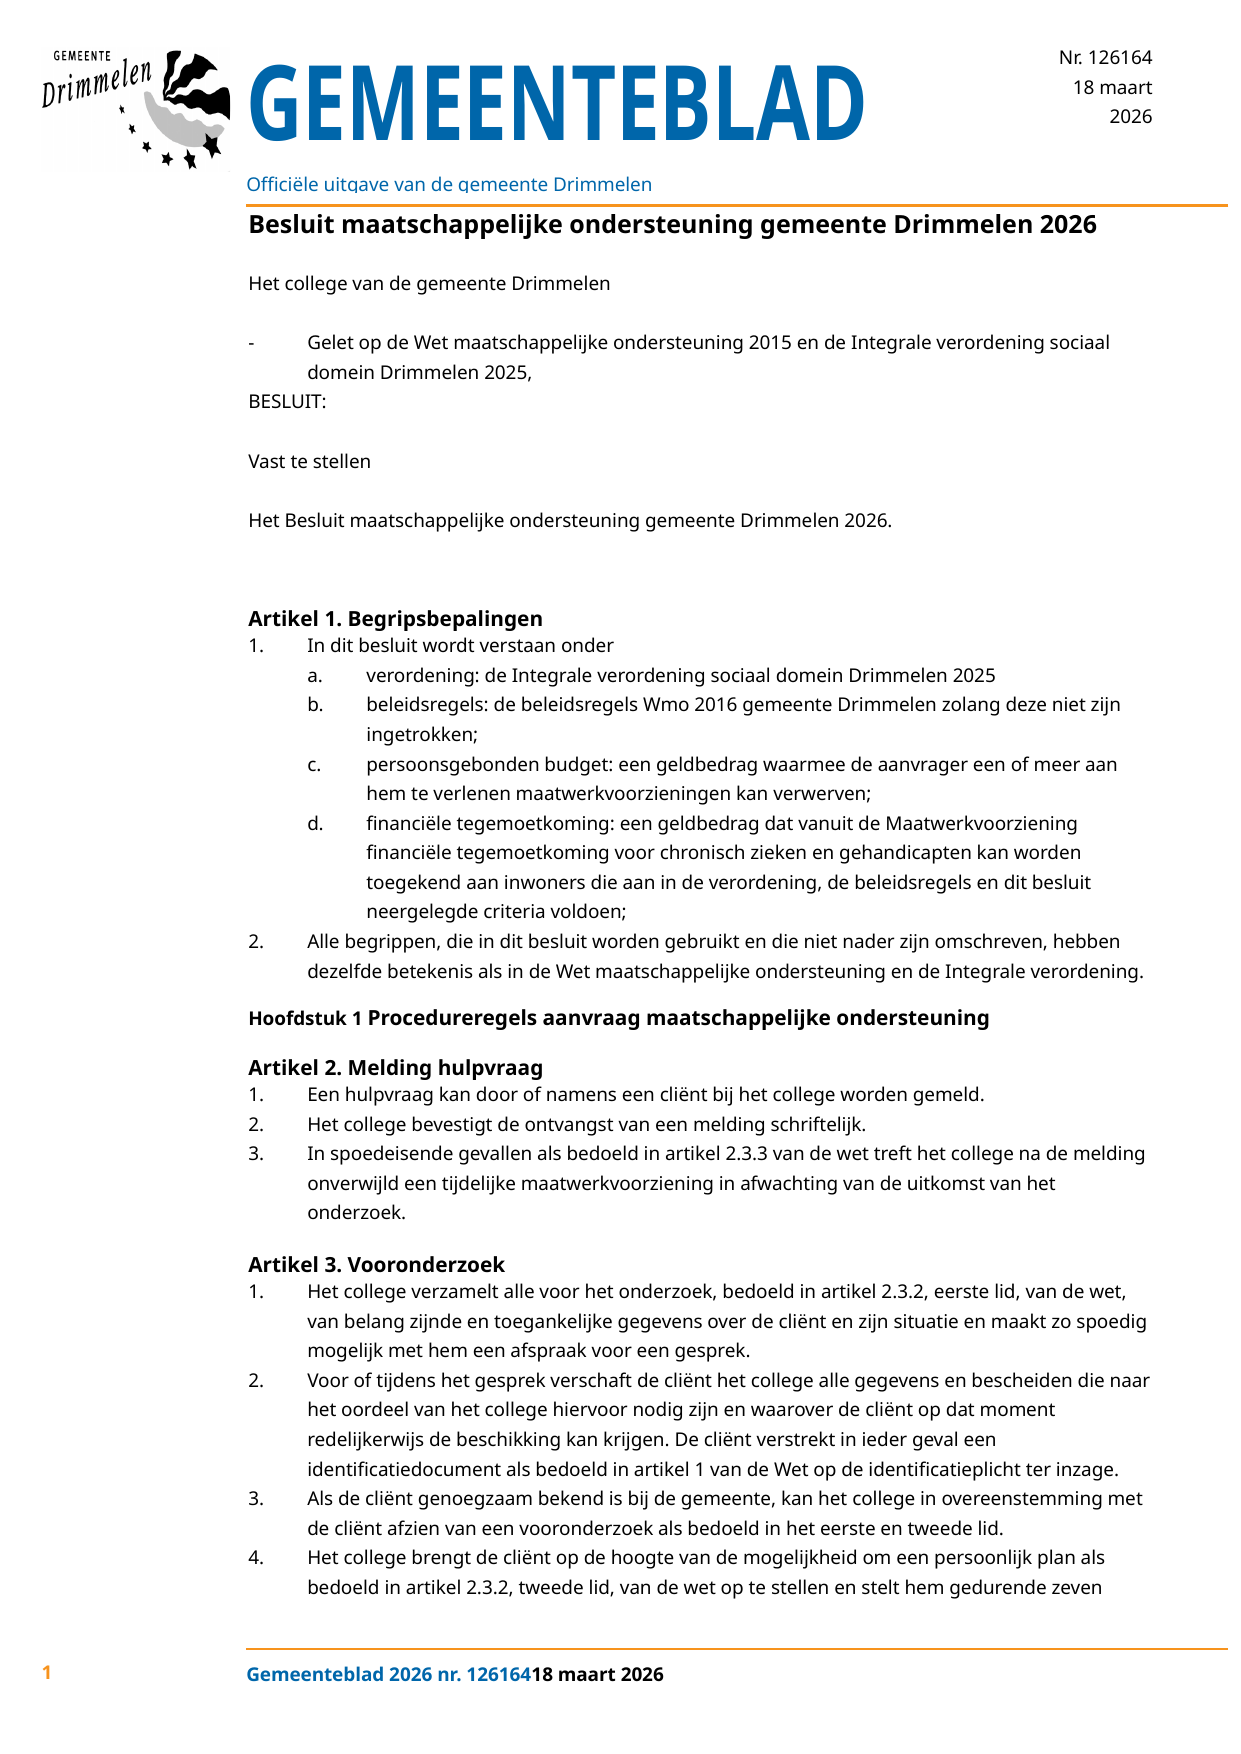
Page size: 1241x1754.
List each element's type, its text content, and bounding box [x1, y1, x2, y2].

text Besluit maatschappelijke ondersteuning gemeente Drimmelen 2026 [248, 207, 1152, 241]
list In dit besluit wordt verstaan onder [248, 632, 1152, 658]
text Artikel 2. Melding hulpvraag [248, 1053, 1152, 1081]
list financiële tegemoetkoming: een geldbedrag dat vanuit de Maatwerkvoorziening financiële tegemoetkoming voor chronisch zieken en gehandicapten kan worden toegekend aan inwoners die aan in de verordening, de beleidsregels en dit besluit neergelegde criteria voldoen; [307, 810, 1152, 924]
text Vast te stellen [248, 448, 1152, 473]
text Artikel 3. Vooronderzoek [248, 1250, 1152, 1278]
list Het college brengt de cliënt op de hoogte van de mogelijkheid om een persoonlijk plan als bedoeld in artikel 2.3.2, tweede lid, van de wet op te stellen en stelt hem gedurende zeven [248, 1544, 1152, 1600]
text BESLUIT: [248, 389, 1152, 414]
list Alle begrippen, die in dit besluit worden gebruikt en die niet nader zijn omschreven, hebben dezelfde betekenis als in de Wet maatschappelijke ondersteuning en de Integrale verordening. [248, 928, 1152, 983]
list Gelet op de Wet maatschappelijke ondersteuning 2015 en de Integrale verordening sociaal domein Drimmelen 2025, [248, 329, 1152, 385]
text Het Besluit maatschappelijke ondersteuning gemeente Drimmelen 2026. [248, 507, 1152, 533]
list In spoedeisende gevallen als bedoeld in artikel 2.3.3 van de wet treft het college na de melding onverwijld een tijdelijke maatwerkvoorziening in afwachting van de uitkomst van het onderzoek. [248, 1140, 1152, 1225]
picture [41, 47, 231, 172]
list Het college bevestigt de ontvangst van een melding schriftelijk. [248, 1111, 1152, 1136]
text Artikel 1. Begripsbepalingen [248, 604, 1152, 632]
list beleidsregels: de beleidsregels Wmo 2016 gemeente Drimmelen zolang deze niet zijn ingetrokken; [307, 692, 1152, 747]
list Voor of tijdens het gesprek verschaft de cliënt het college alle gegevens en bescheiden die naar het oordeel van het college hiervoor nodig zijn en waarover de cliënt op dat moment redelijkerwijs de beschikking kan krijgen. De cliënt verstrekt in ieder geval een identificatiedocument als bedoeld in artikel 1 van de Wet op de identificatieplicht ter inzage. [248, 1367, 1152, 1482]
list verordening: de Integrale verordening sociaal domein Drimmelen 2025 [307, 662, 1152, 688]
text Het college van de gemeente Drimmelen [248, 270, 1152, 296]
list Een hulpvraag kan door of namens een cliënt bij het college worden gemeld. [248, 1081, 1152, 1107]
list Het college verzamelt alle voor het onderzoek, bedoeld in artikel 2.3.2, eerste lid, van de wet, van belang zijnde en toegankelijke gegevens over de cliënt en zijn situatie en maakt zo spoedig mogelijk met hem een afspraak voor een gesprek. [248, 1278, 1152, 1363]
text Hoofdstuk 1 Procedureregels aanvraag maatschappelijke ondersteuning [248, 1003, 1152, 1032]
list Als de cliënt genoegzaam bekend is bij de gemeente, kan het college in overeenstemming met de cliënt afzien van een vooronderzoek als bedoeld in het eerste en tweede lid. [248, 1485, 1152, 1541]
list persoonsgebonden budget: een geldbedrag waarmee de aanvrager een of meer aan hem te verlenen maatwerkvoorzieningen kan verwerven; [307, 751, 1152, 806]
